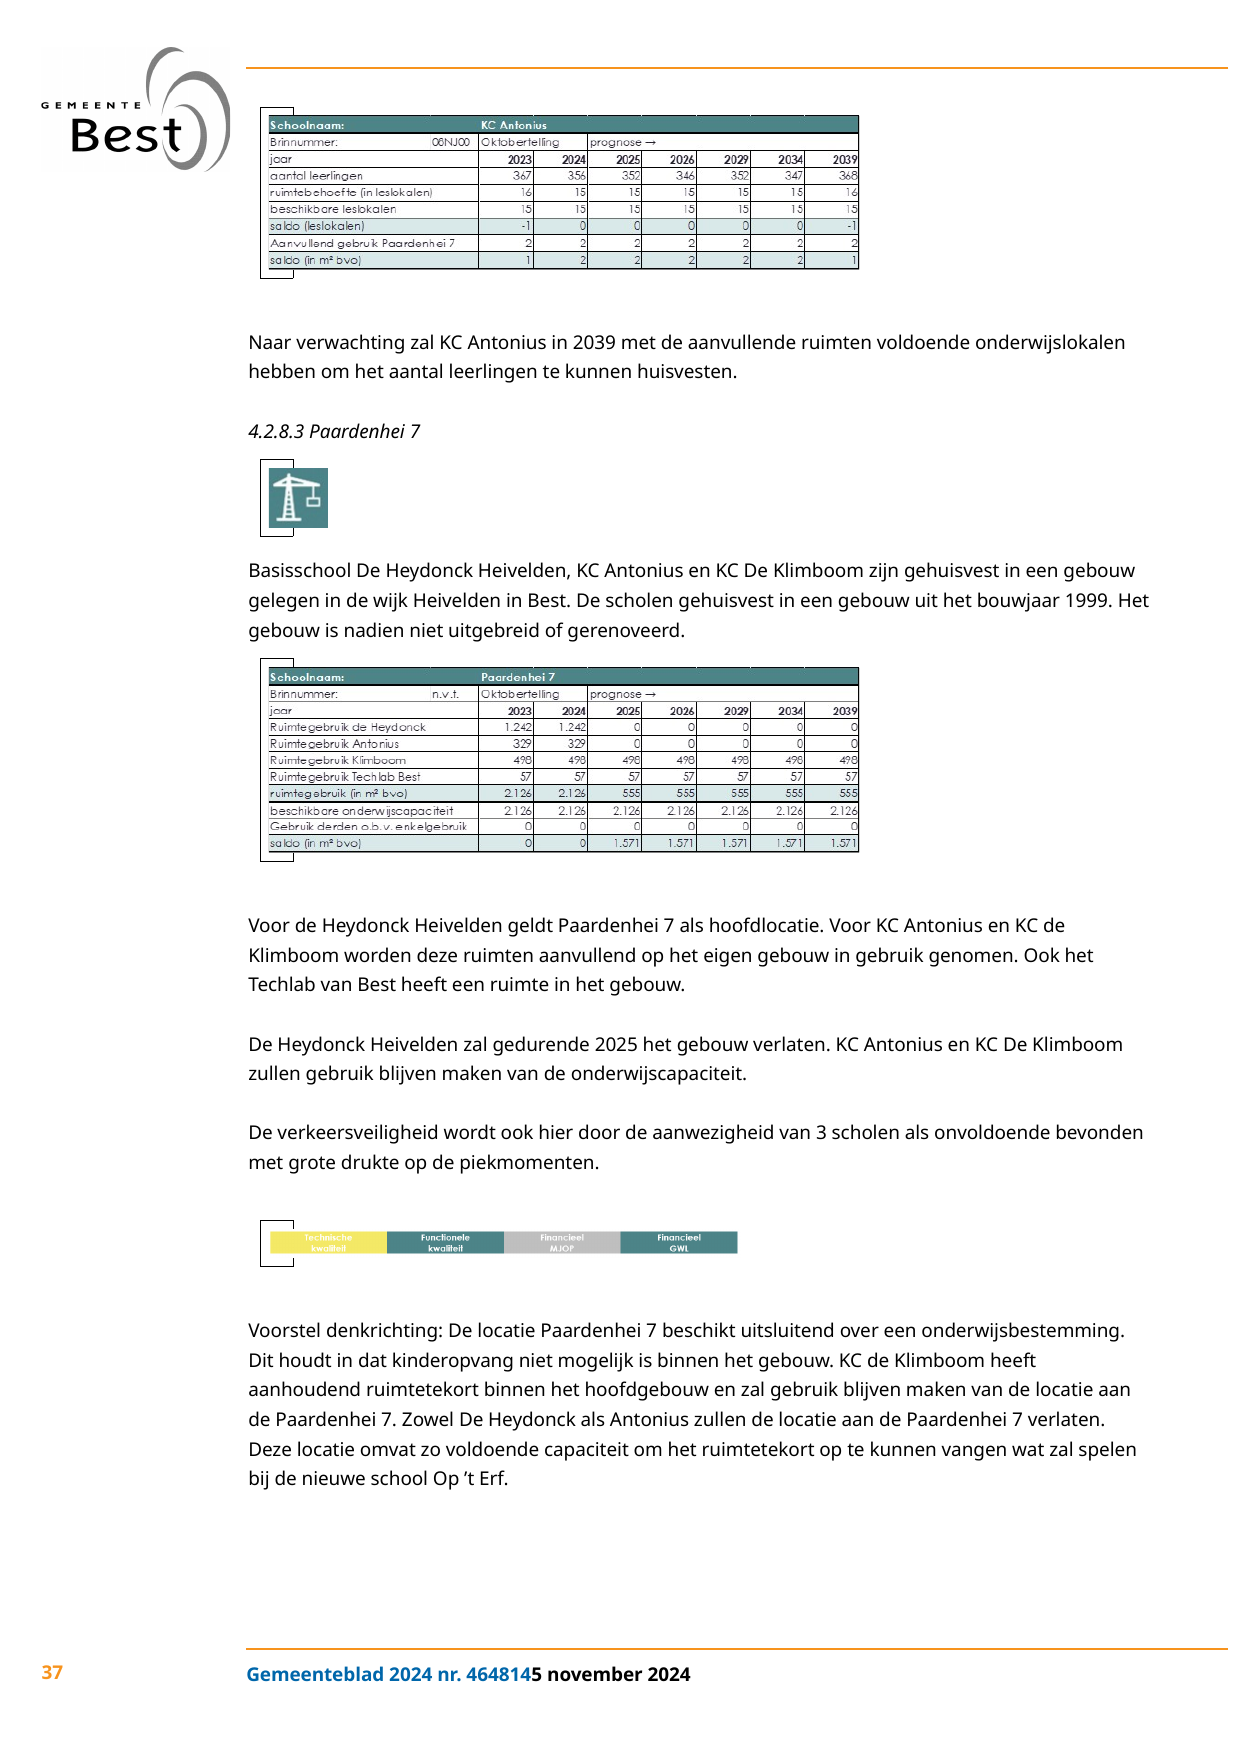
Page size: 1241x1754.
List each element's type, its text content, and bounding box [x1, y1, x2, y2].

text De verkeersveiligheid wordt ook hier door de aanwezigheid van 3 scholen als onvoldoende bevonden met grote drukte op de piekmomenten. [248, 1119, 1152, 1175]
picture [268, 115, 860, 270]
text Basisschool De Heydonck Heivelden, KC Antonius en KC De Klimboom zijn gehuisvest in een gebouw gelegen in de wijk Heivelden in Best. De scholen gehuisvest in een gebouw uit het bouwjaar 1999. Het gebouw is nadien niet uitgebreid of gerenoveerd. [248, 558, 1152, 642]
text Naar verwachting zal KC Antonius in 2039 met de aanvullende ruimten voldoende onderwijslokalen hebben om het aantal leerlingen te kunnen huisvesten. [248, 329, 1152, 384]
text Voor de Heydonck Heivelden geldt Paardenhei 7 als hoofdlocatie. Voor KC Antonius en KC de Klimboom worden deze ruimten aanvullend op het eigen gebouw in gebruik genomen. Ook het Techlab van Best heeft een ruimte in het gebouw. [248, 912, 1152, 997]
text 4.2.8.3 Paardenhei 7 [248, 418, 1152, 443]
picture [41, 47, 231, 172]
text Voorstel denkrichting: De locatie Paardenhei 7 beschikt uitsluitend over een onderwijsbestemming. Dit houdt in dat kinderopvang niet mogelijk is binnen het gebouw. KC de Klimboom heeft aanhoudend ruimtetekort binnen het hoofdgebouw en zal gebruik blijven maken van de locatie aan de Paardenhei 7. Zowel De Heydonck als Antonius zullen de locatie aan de Paardenhei 7 verlaten. Deze locatie omvat zo voldoende capaciteit om het ruimtetekort op te kunnen vangen wat zal spelen bij de nieuwe school Op ’t Erf. [248, 1317, 1152, 1491]
picture [268, 667, 860, 853]
text De Heydonck Heivelden zal gedurende 2025 het gebouw verlaten. KC Antonius en KC De Klimboom zullen gebruik blijven maken van de onderwijscapaciteit. [248, 1031, 1152, 1086]
picture [268, 1229, 742, 1258]
picture [268, 468, 328, 528]
